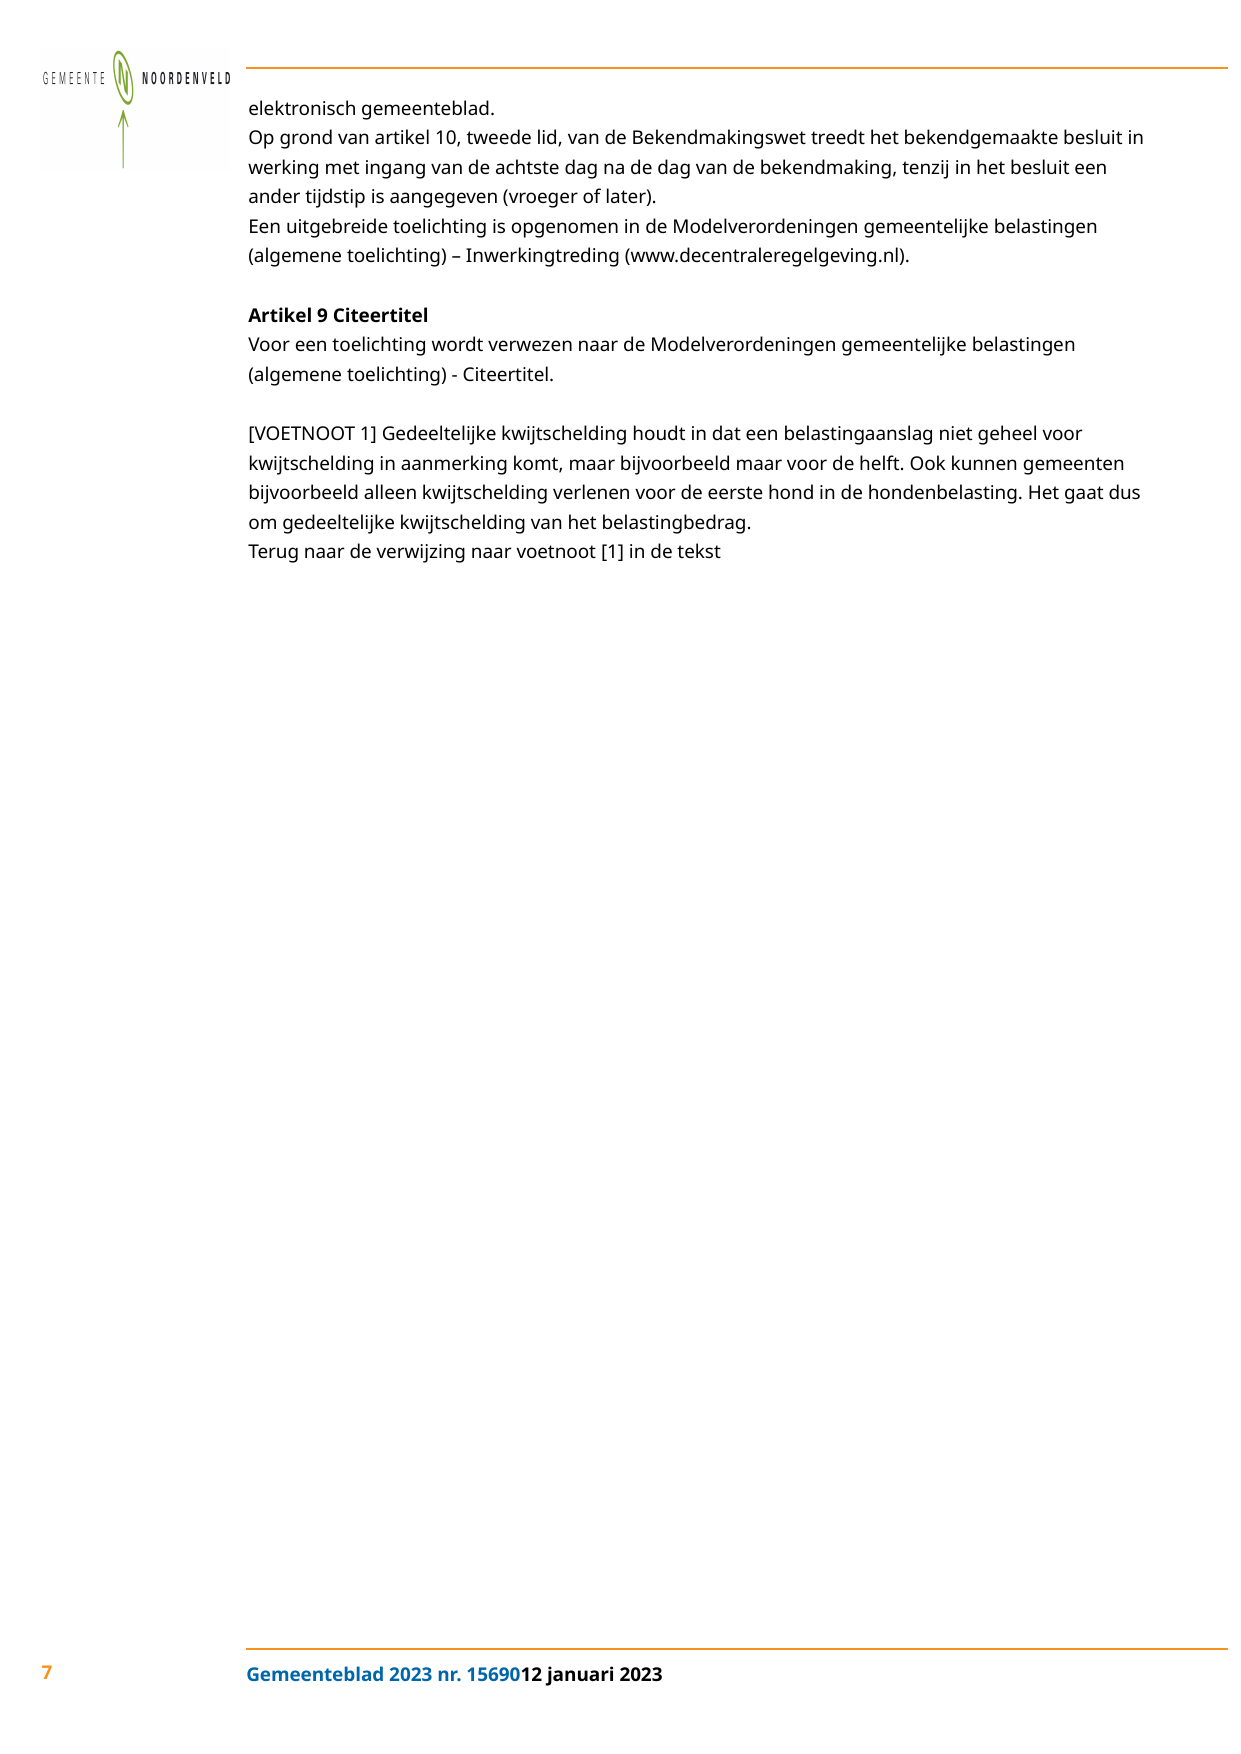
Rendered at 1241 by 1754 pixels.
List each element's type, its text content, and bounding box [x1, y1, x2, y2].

text Op grond van artikel 10, tweede lid, van de Bekendmakingswet treedt het bekendgemaakte besluit in werking met ingang van de achtste dag na de dag van de bekendmaking, tenzij in het besluit een ander tijdstip is aangegeven (vroeger of later). [248, 124, 1152, 209]
text Een uitgebreide toelichting is opgenomen in de Modelverordeningen gemeentelijke belastingen (algemene toelichting) – Inwerkingtreding (www.decentraleregelgeving.nl). [248, 213, 1152, 268]
text Artikel 9 Citeertitel [248, 302, 1152, 328]
text elektronisch gemeenteblad. [248, 95, 1152, 121]
text Voor een toelichting wordt verwezen naar de Modelverordeningen gemeentelijke belastingen (algemene toelichting) - Citeertitel. [248, 331, 1152, 387]
text Terug naar de verwijzing naar voetnoot [1] in de tekst [248, 538, 1152, 564]
picture [41, 47, 231, 172]
text [VOETNOOT 1] Gedeeltelijke kwijtschelding houdt in dat een belastingaanslag niet geheel voor kwijtschelding in aanmerking komt, maar bijvoorbeeld maar voor de helft. Ook kunnen gemeenten bijvoorbeeld alleen kwijtschelding verlenen voor de eerste hond in de hondenbelasting. Het gaat dus om gedeeltelijke kwijtschelding van het belastingbedrag. [248, 420, 1152, 535]
